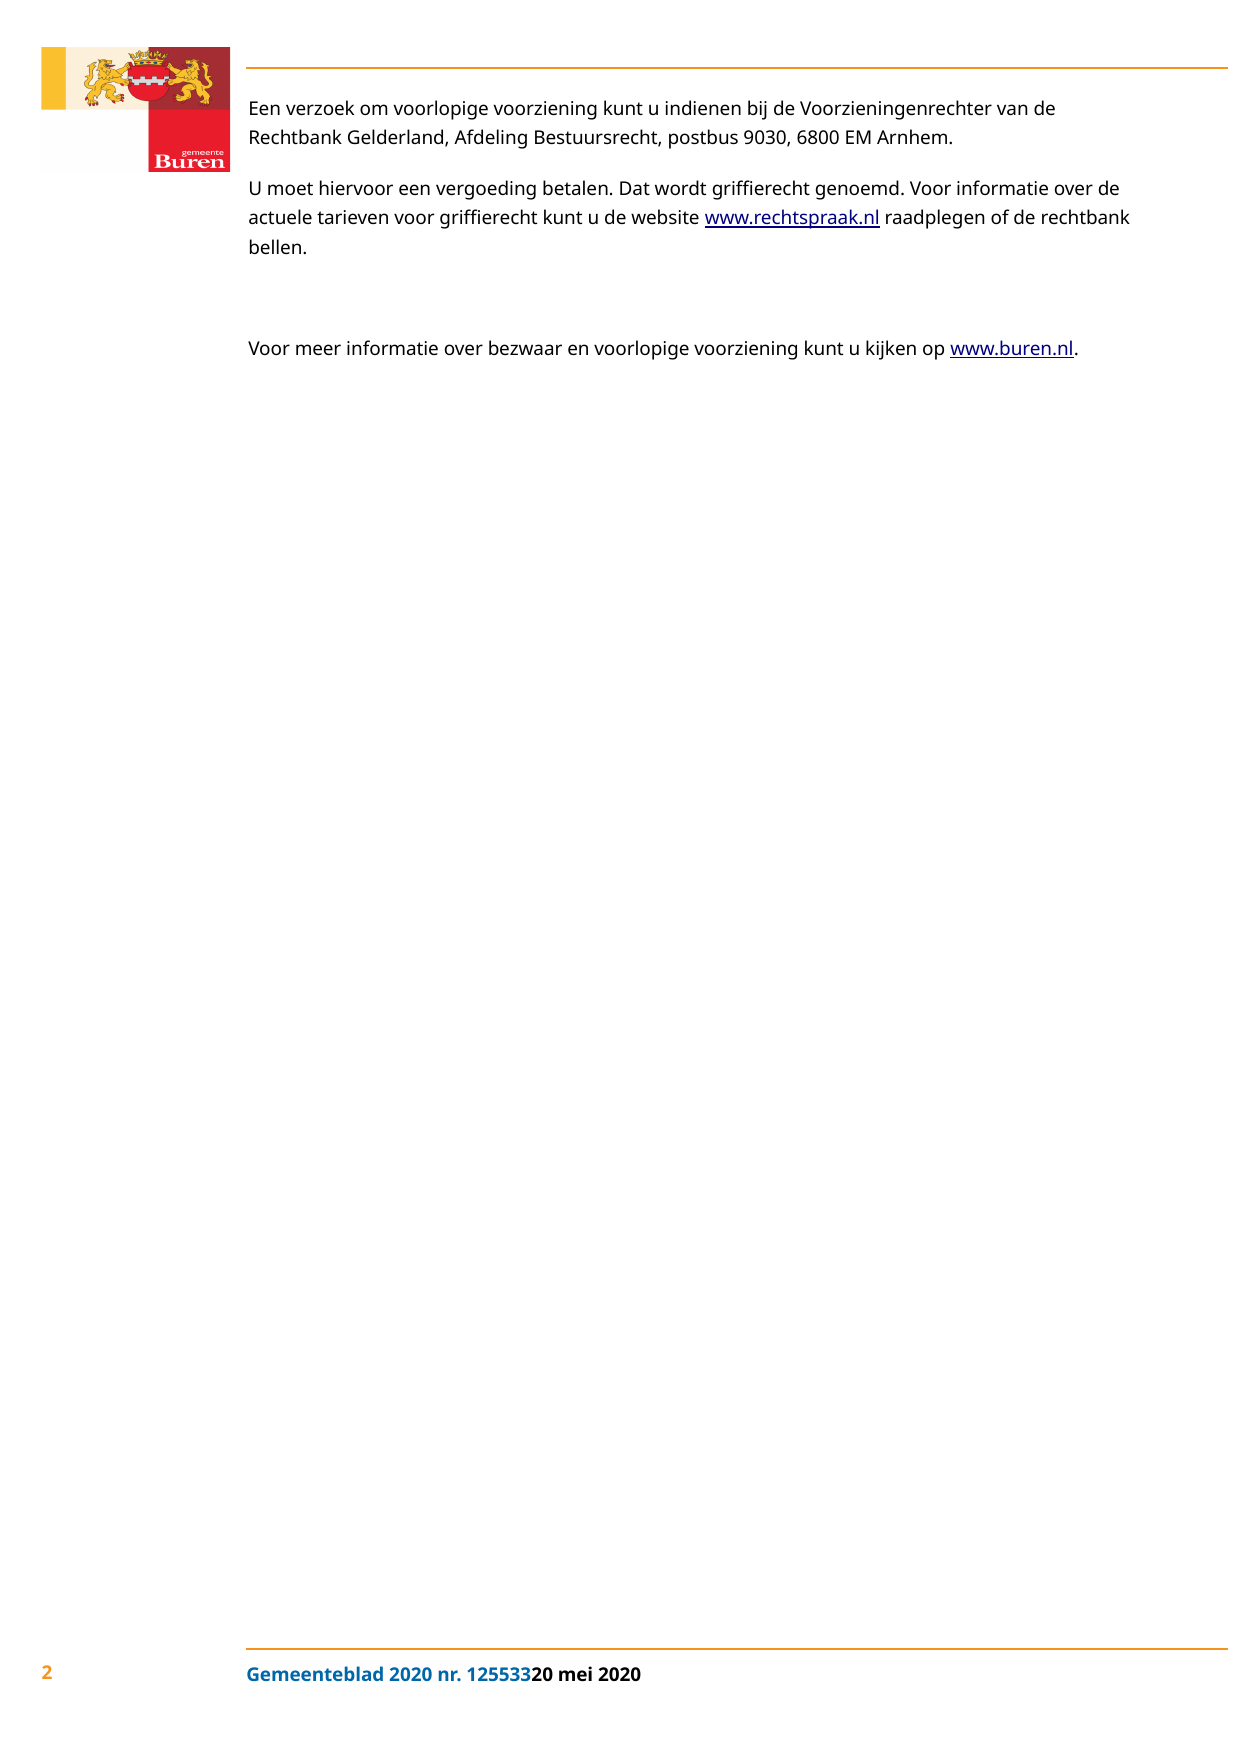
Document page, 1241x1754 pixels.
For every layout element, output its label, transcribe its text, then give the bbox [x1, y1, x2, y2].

picture [41, 47, 231, 172]
text Een verzoek om voorlopige voorziening kunt u indienen bij de Voorzieningenrechter van de Rechtbank Gelderland, Afdeling Bestuursrecht, postbus 9030, 6800 EM Arnhem. [248, 95, 1152, 150]
text U moet hiervoor een vergoeding betalen. Dat wordt griffierecht genoemd. Voor informatie over de actuele tarieven voor griffierecht kunt u de website www.rechtspraak.nl raadplegen of de rechtbank bellen. [248, 175, 1152, 260]
text Voor meer informatie over bezwaar en voorlopige voorziening kunt u kijken op www.buren.nl. [248, 335, 1152, 361]
